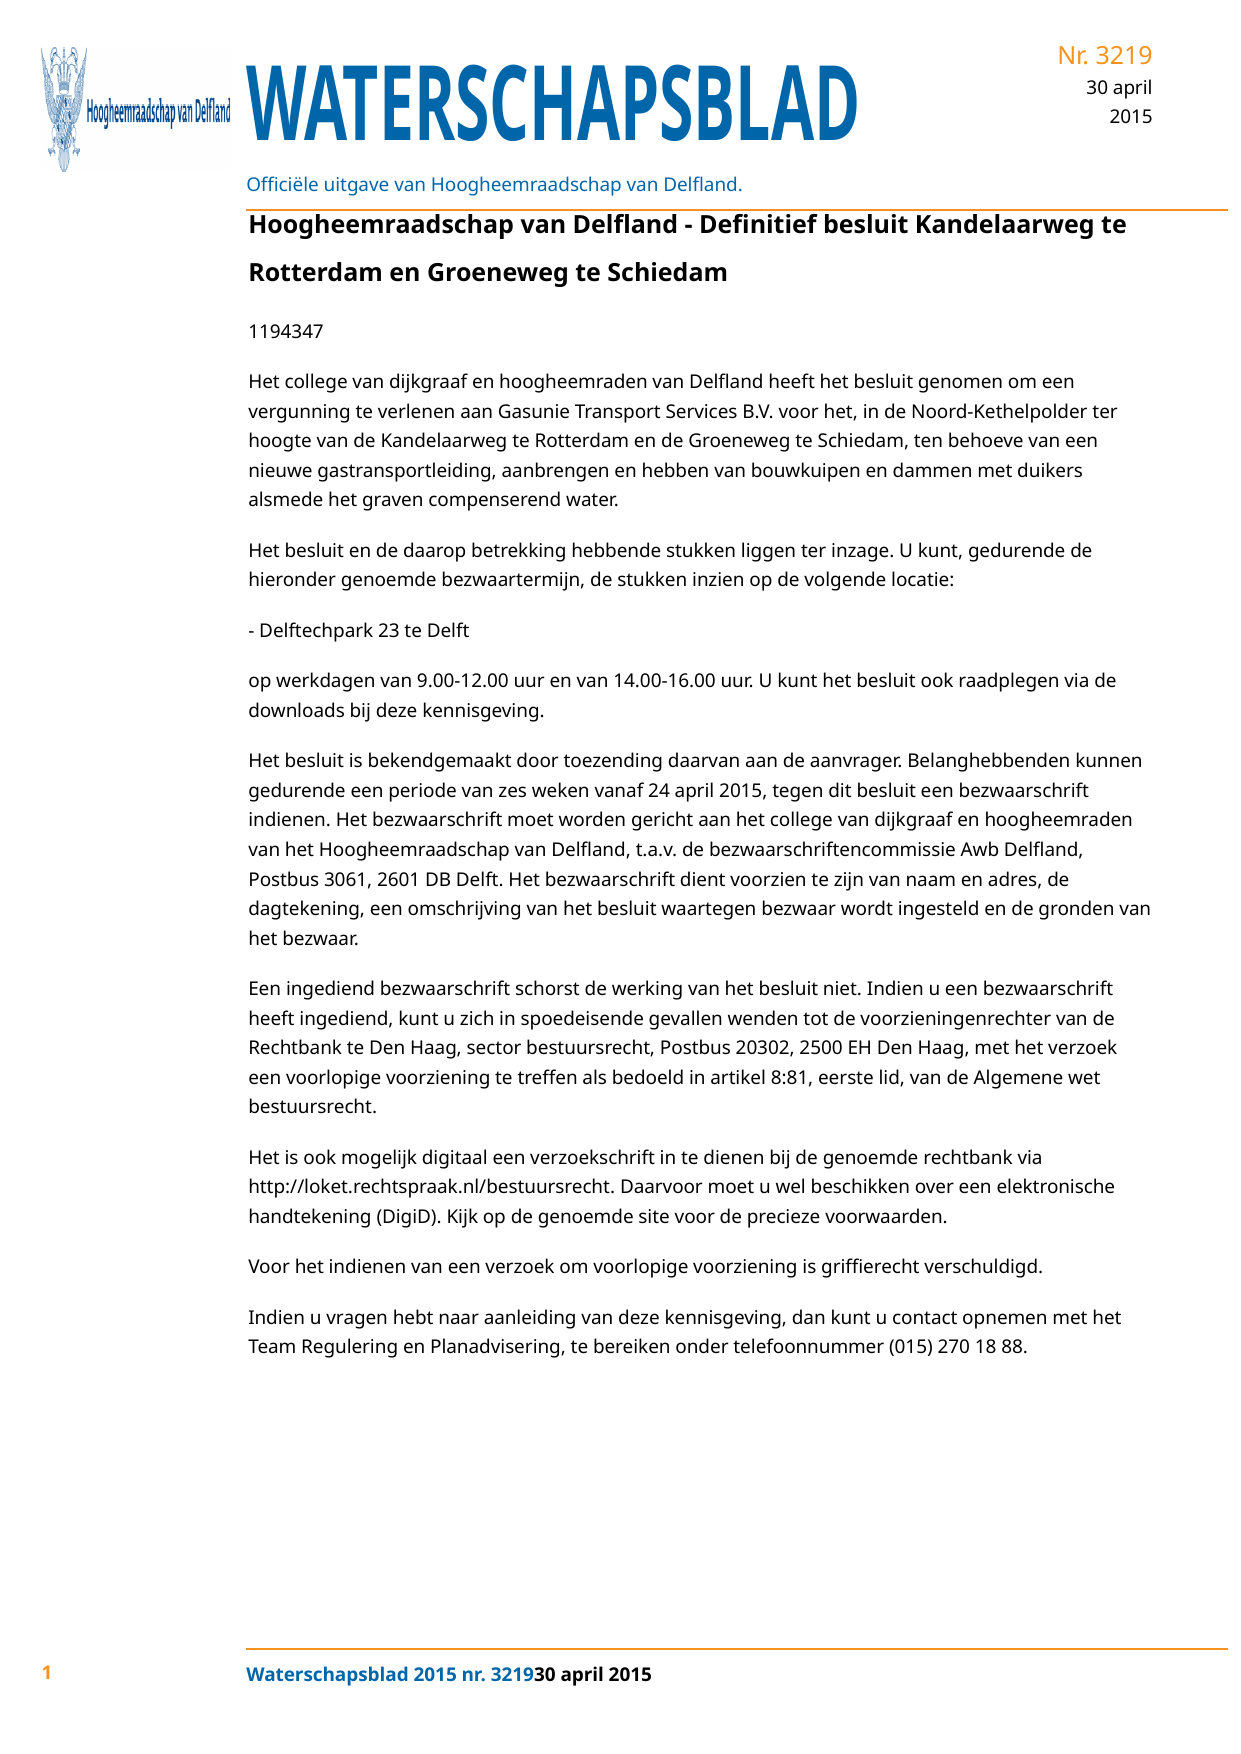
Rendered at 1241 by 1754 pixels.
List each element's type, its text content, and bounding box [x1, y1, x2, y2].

text Het is ook mogelijk digitaal een verzoekschrift in te dienen bij de genoemde rechtbank via http://loket.rechtspraak.nl/bestuursrecht. Daarvoor moet u wel beschikken over een elektronische handtekening (DigiD). Kijk op de genoemde site voor de precieze voorwaarden. [248, 1144, 1152, 1229]
text Het besluit en de daarop betrekking hebbende stukken liggen ter inzage. U kunt, gedurende de hieronder genoemde bezwaartermijn, de stukken inzien op de volgende locatie: [248, 537, 1152, 592]
text Het besluit is bekendgemaakt door toezending daarvan aan de aanvrager. Belanghebbenden kunnen gedurende een periode van zes weken vanaf 24 april 2015, tegen dit besluit een bezwaarschrift indienen. Het bezwaarschrift moet worden gericht aan het college van dijkgraaf en hoogheemraden van het Hoogheemraadschap van Delfland, t.a.v. de bezwaarschriftencommissie Awb Delfland, Postbus 3061, 2601 DB Delft. Het bezwaarschrift dient voorzien te zijn van naam en adres, de dagtekening, een omschrijving van het besluit waartegen bezwaar wordt ingesteld en de gronden van het bezwaar. [248, 747, 1152, 951]
text Indien u vragen hebt naar aanleiding van deze kennisgeving, dan kunt u contact opnemen met het Team Regulering en Planadvisering, te bereiken onder telefoonnummer (015) 270 18 88. [248, 1304, 1152, 1359]
text op werkdagen van 9.00-12.00 uur en van 14.00-16.00 uur. U kunt het besluit ook raadplegen via de downloads bij deze kennisgeving. [248, 667, 1152, 723]
text 1194347 [248, 318, 1152, 344]
text - Delftechpark 23 te Delft [248, 617, 1152, 643]
text Hoogheemraadschap van Delfland - Definitief besluit Kandelaarweg te Rotterdam en Groeneweg te Schiedam [248, 211, 1152, 288]
picture [41, 47, 231, 172]
text Een ingediend bezwaarschrift schorst de werking van het besluit niet. Indien u een bezwaarschrift heeft ingediend, kunt u zich in spoedeisende gevallen wenden tot de voorzieningenrechter van de Rechtbank te Den Haag, sector bestuursrecht, Postbus 20302, 2500 EH Den Haag, met het verzoek een voorlopige voorziening te treffen als bedoeld in artikel 8:81, eerste lid, van de Algemene wet bestuursrecht. [248, 975, 1152, 1119]
text Het college van dijkgraaf en hoogheemraden van Delfland heeft het besluit genomen om een vergunning te verlenen aan Gasunie Transport Services B.V. voor het, in de Noord-Kethelpolder ter hoogte van de Kandelaarweg te Rotterdam en de Groeneweg te Schiedam, ten behoeve van een nieuwe gastransportleiding, aanbrengen en hebben van bouwkuipen en dammen met duikers alsmede het graven compenserend water. [248, 368, 1152, 512]
text Voor het indienen van een verzoek om voorlopige voorziening is griffierecht verschuldigd. [248, 1254, 1152, 1279]
